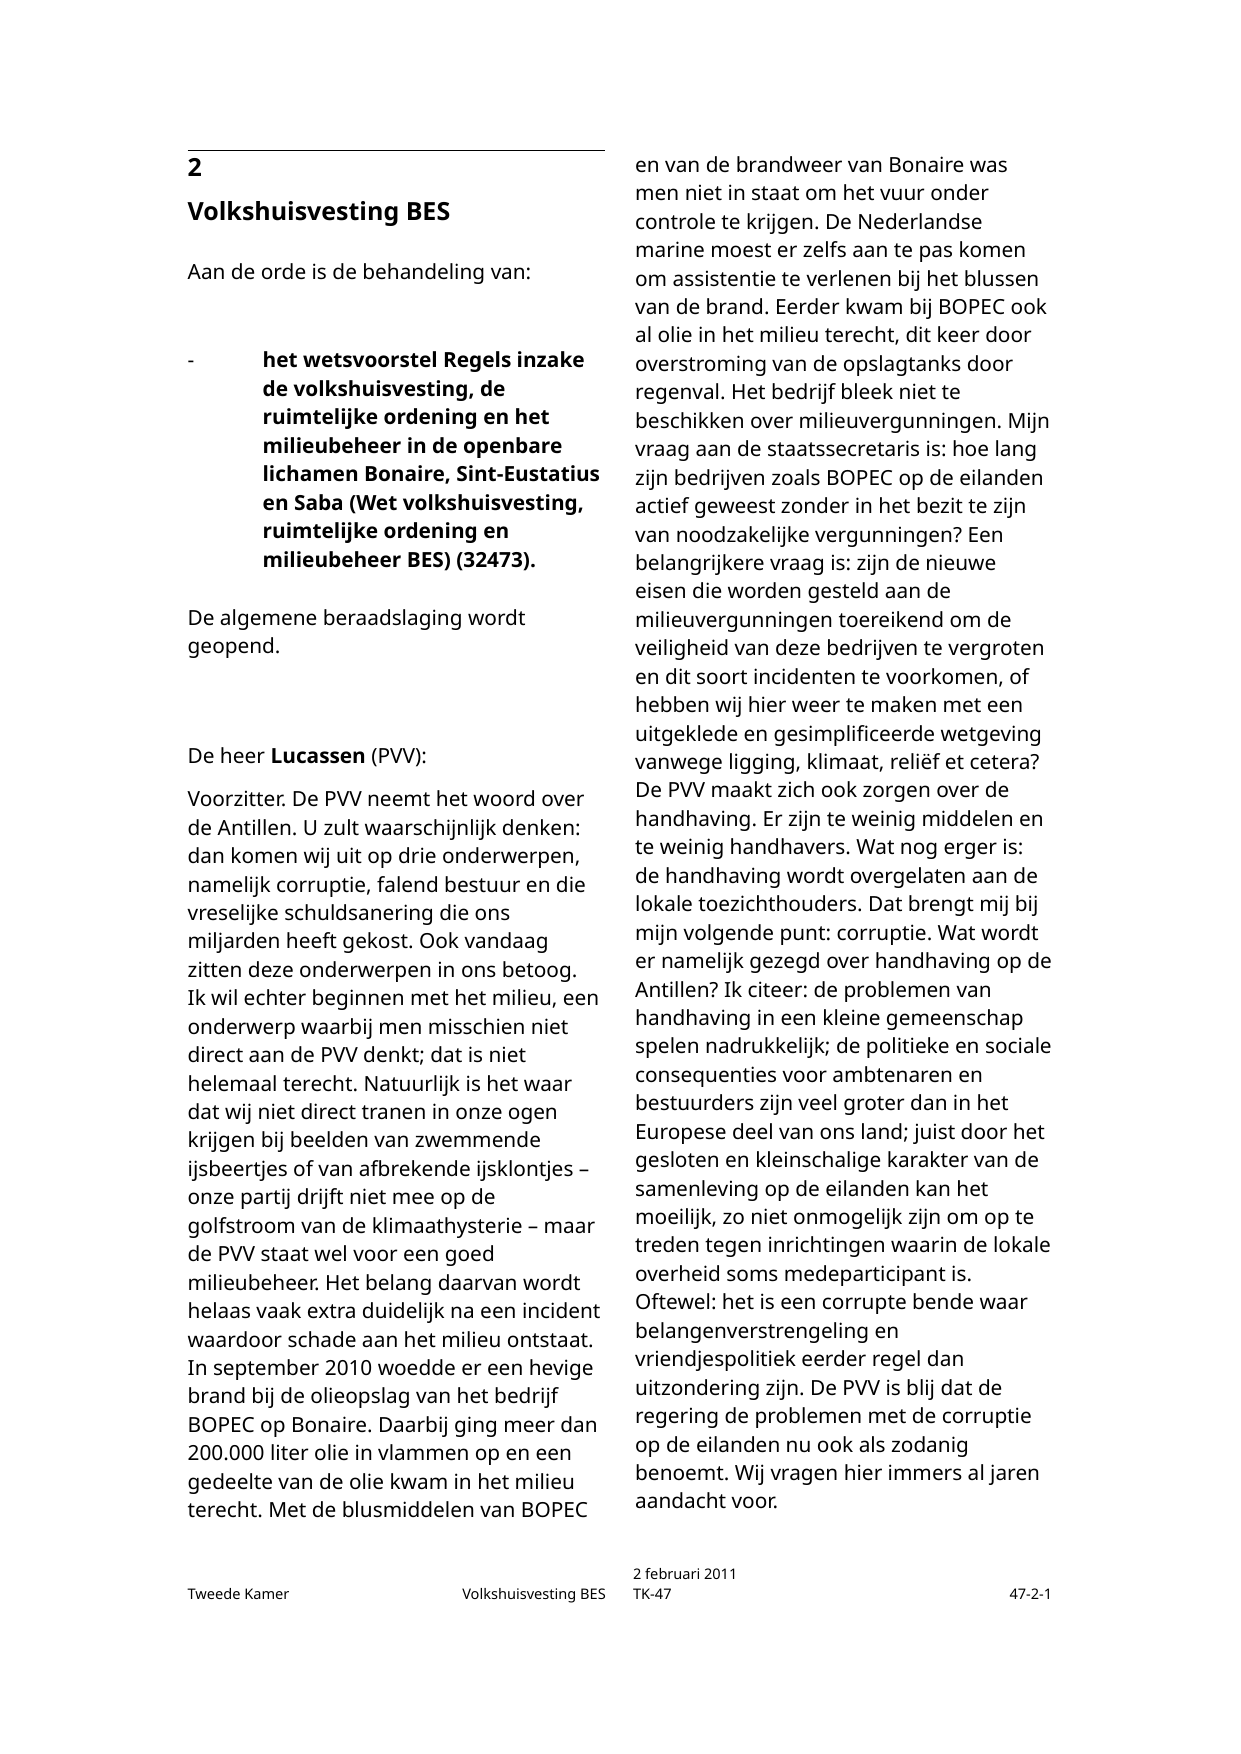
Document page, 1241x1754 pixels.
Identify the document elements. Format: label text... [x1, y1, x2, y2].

text Voorzitter. De PVV neemt het woord over de Antillen. U zult waarschijnlijk denken: dan komen wij uit op drie onderwerpen, namelijk corruptie, falend bestuur en die vreselijke schuldsanering die ons miljarden heeft gekost. Ook vandaag zitten deze onderwerpen in ons betoog. [187, 784, 605, 983]
text De PVV maakt zich ook zorgen over de handhaving. Er zijn te weinig middelen en te weinig handhavers. Wat nog erger is: de handhaving wordt overgelaten aan de lokale toezichthouders. Dat brengt mij bij mijn volgende punt: corruptie. Wat wordt er namelijk gezegd over handhaving op de Antillen? Ik citeer: de problemen van handhaving in een kleine gemeenschap spelen nadrukkelijk; de politieke en sociale consequenties voor ambtenaren en bestuurders zijn veel groter dan in het Europese deel van ons land; juist door het gesloten en kleinschalige karakter van de samenleving op de eilanden kan het moeilijk, zo niet onmogelijk zijn om op te treden tegen inrichtingen waarin de lokale overheid soms medeparticipant is. Oftewel: het is een corrupte bende waar belangenverstrengeling en vriendjespolitiek eerder regel dan uitzondering zijn. De PVV is blij dat de regering de problemen met de corruptie op de eilanden nu ook als zodanig benoemt. Wij vragen hier immers al jaren aandacht voor. [635, 776, 1053, 1515]
text Ik wil echter beginnen met het milieu, een onderwerp waarbij men misschien niet direct aan de PVV denkt; dat is niet helemaal terecht. Natuurlijk is het waar dat wij niet direct tranen in onze ogen krijgen bij beelden van zwemmende ijsbeertjes of van afbrekende ijsklontjes – onze partij drijft niet mee op de golfstroom van de klimaathysterie – maar de PVV staat wel voor een goed milieubeheer. Het belang daarvan wordt helaas vaak extra duidelijk na een incident waardoor schade aan het milieu ontstaat. [187, 983, 605, 1353]
text De algemene beraadslaging wordt geopend. [187, 603, 605, 660]
text Aan de orde is de behandeling van: [187, 257, 605, 286]
list het wetsvoorstel Regels inzake de volkshuisvesting, de ruimtelijke ordening en het milieubeheer in de openbare lichamen Bonaire, Sint-Eustatius en Saba (Wet volkshuisvesting, ruimtelijke ordening en milieubeheer BES) (32473). [187, 346, 605, 573]
text  [187, 690, 605, 718]
text De heer Lucassen (PVV): [187, 741, 605, 769]
text en van de brandweer van Bonaire was men niet in staat om het vuur onder controle te krijgen. De Nederlandse marine moest er zelfs aan te pas komen om assistentie te verlenen bij het blussen van de brand. Eerder kwam bij BOPEC ook al olie in het milieu terecht, dit keer door overstroming van de opslagtanks door regenval. Het bedrijf bleek niet te beschikken over milieuvergunningen. Mijn vraag aan de staatssecretaris is: hoe lang zijn bedrijven zoals BOPEC op de eilanden actief geweest zonder in het bezit te zijn van noodzakelijke vergunningen? Een belangrijkere vraag is: zijn de nieuwe eisen die worden gesteld aan de milieuvergunningen toereikend om de veiligheid van deze bedrijven te vergroten en dit soort incidenten te voorkomen, of hebben wij hier weer te maken met een uitgeklede en gesimplificeerde wetgeving vanwege ligging, klimaat, reliëf et cetera? [635, 150, 1053, 776]
text 2 [187, 151, 605, 184]
text In september 2010 woedde er een hevige brand bij de olieopslag van het bedrijf BOPEC op Bonaire. Daarbij ging meer dan 200.000 liter olie in vlammen op en een gedeelte van de olie kwam in het milieu terecht. Met de blusmiddelen van BOPEC [187, 1353, 605, 1524]
text Volkshuisvesting BES [187, 193, 605, 227]
